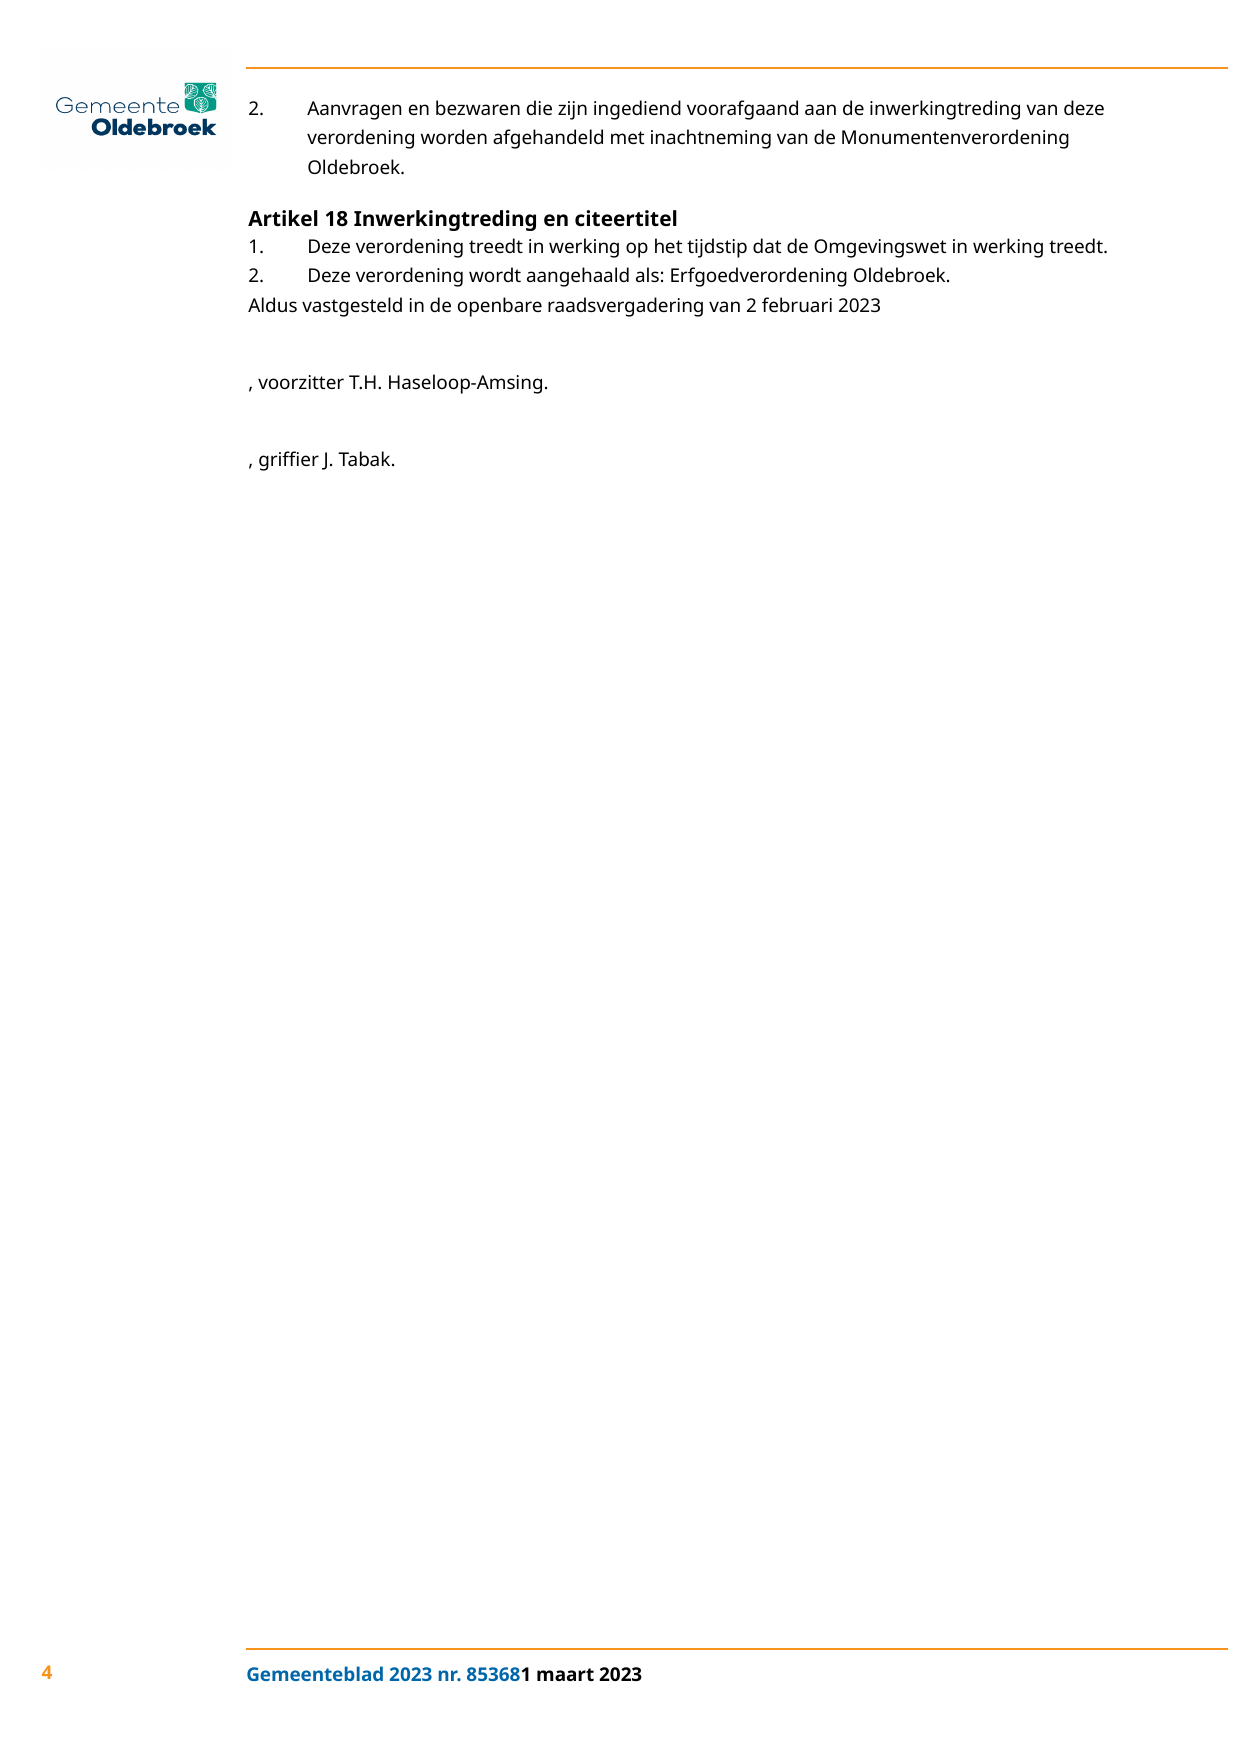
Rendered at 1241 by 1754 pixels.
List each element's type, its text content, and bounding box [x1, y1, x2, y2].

text , voorzitter T.H. Haseloop-Amsing. [248, 369, 1152, 395]
list Deze verordening wordt aangehaald als: Erfgoedverordening Oldebroek. [248, 262, 1152, 288]
text , griffier J. Tabak. [248, 446, 1152, 472]
list Aanvragen en bezwaren die zijn ingediend voorafgaand aan de inwerkingtreding van deze verordening worden afgehandeld met inachtneming van de Monumentenverordening Oldebroek. [248, 95, 1152, 180]
picture [41, 47, 231, 172]
list Deze verordening treedt in werking op het tijdstip dat de Omgevingswet in werking treedt. [248, 233, 1152, 258]
text Artikel 18 Inwerkingtreding en citeertitel [248, 204, 1152, 233]
text Aldus vastgesteld in de openbare raadsvergadering van 2 februari 2023 [248, 292, 1152, 318]
